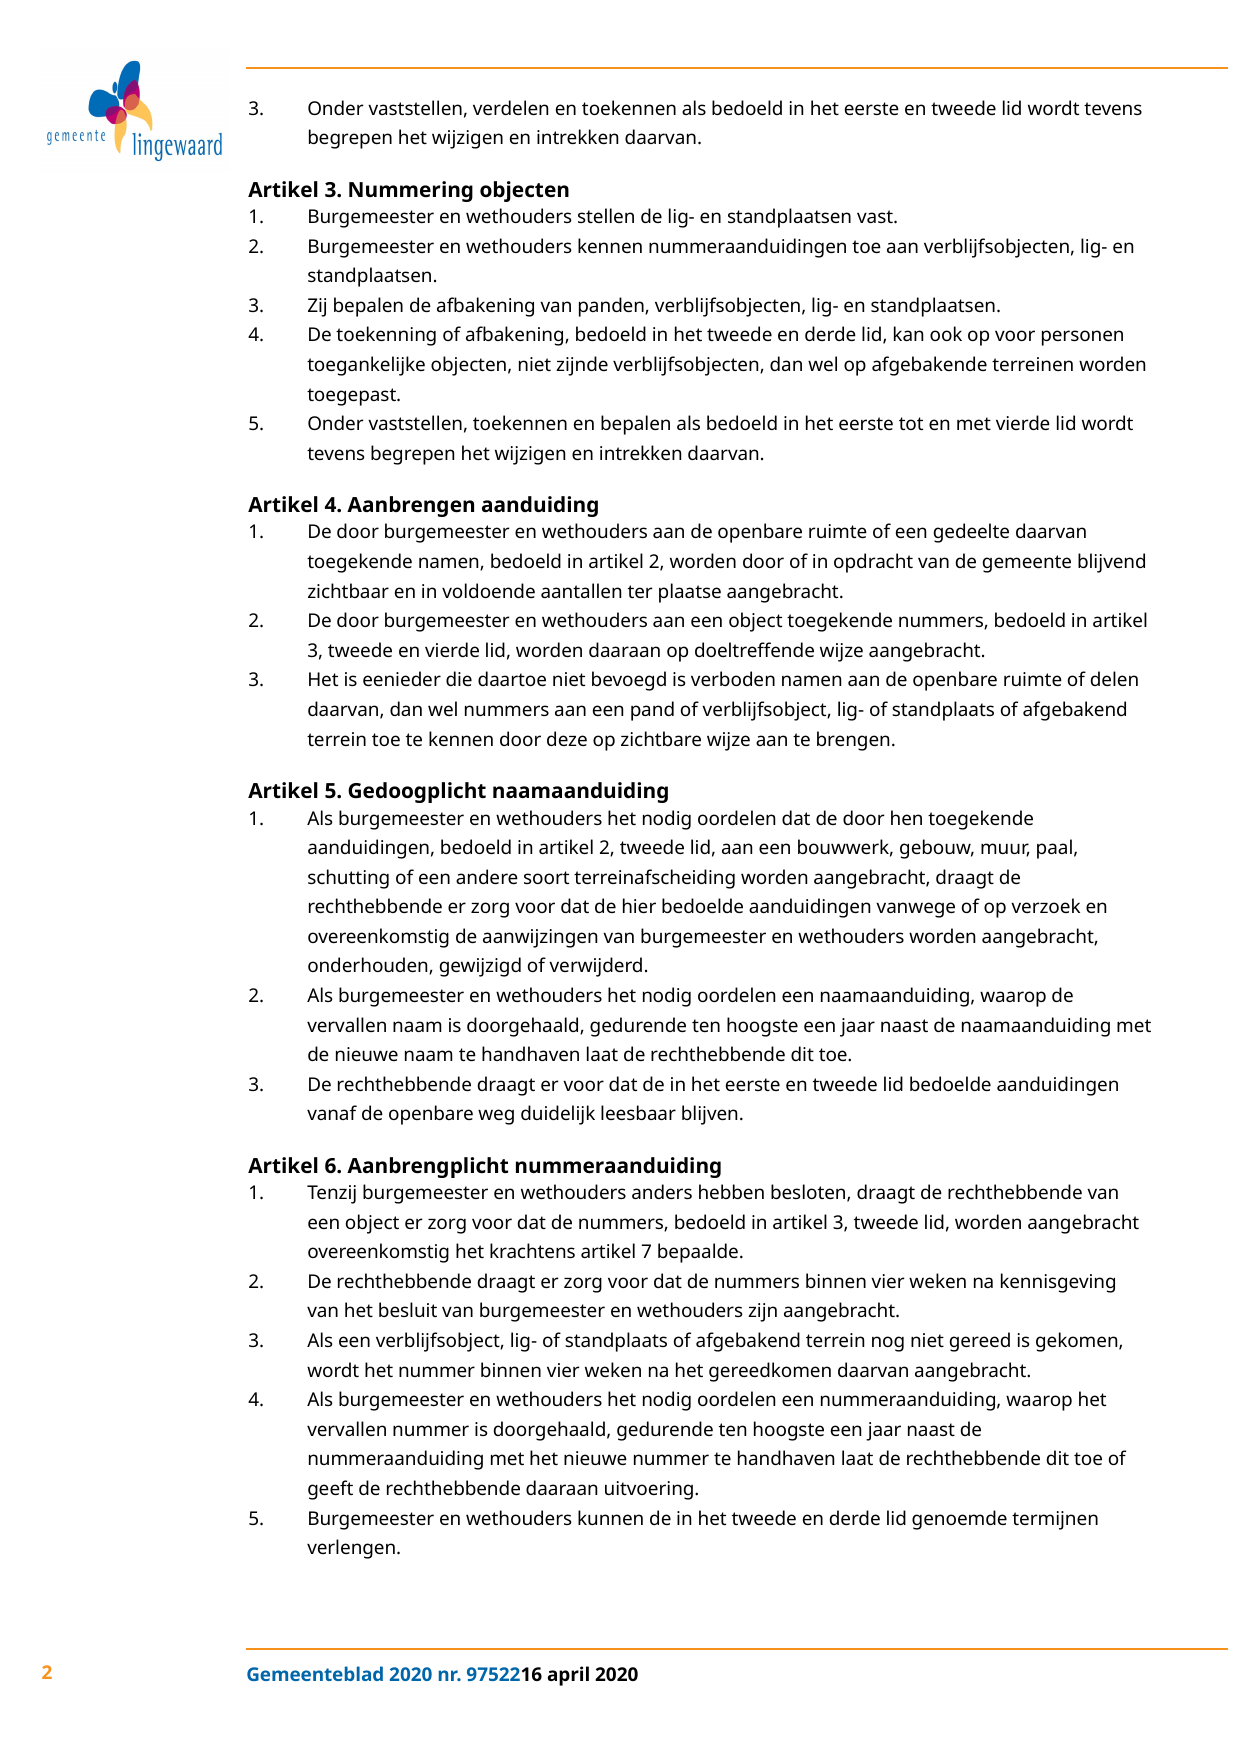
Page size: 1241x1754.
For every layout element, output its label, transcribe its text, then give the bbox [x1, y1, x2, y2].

list Als burgemeester en wethouders het nodig oordelen een nummeraanduiding, waarop het vervallen nummer is doorgehaald, gedurende ten hoogste een jaar naast de nummeraanduiding met het nieuwe nummer te handhaven laat de rechthebbende dit toe of geeft de rechthebbende daaraan uitvoering. [248, 1386, 1152, 1501]
list Zij bepalen de afbakening van panden, verblijfsobjecten, lig- en standplaatsen. [248, 292, 1152, 318]
text Artikel 5. Gedoogplicht naamaanduiding [248, 776, 1152, 805]
list De door burgemeester en wethouders aan een object toegekende nummers, bedoeld in artikel 3, tweede en vierde lid, worden daaraan op doeltreffende wijze aangebracht. [248, 607, 1152, 663]
list Het is eenieder die daartoe niet bevoegd is verboden namen aan de openbare ruimte of delen daarvan, dan wel nummers aan een pand of verblijfsobject, lig- of standplaats of afgebakend terrein toe te kennen door deze op zichtbare wijze aan te brengen. [248, 667, 1152, 752]
picture [41, 47, 231, 172]
text Artikel 3. Nummering objecten [248, 175, 1152, 203]
list Burgemeester en wethouders kunnen de in het tweede en derde lid genoemde termijnen verlengen. [248, 1505, 1152, 1560]
list Als een verblijfsobject, lig- of standplaats of afgebakend terrein nog niet gereed is gekomen, wordt het nummer binnen vier weken na het gereedkomen daarvan aangebracht. [248, 1327, 1152, 1383]
list Burgemeester en wethouders stellen de lig- en standplaatsen vast. [248, 203, 1152, 229]
list Als burgemeester en wethouders het nodig oordelen dat de door hen toegekende aanduidingen, bedoeld in artikel 2, tweede lid, aan een bouwwerk, gebouw, muur, paal, schutting of een andere soort terreinafscheiding worden aangebracht, draagt de rechthebbende er zorg voor dat de hier bedoelde aanduidingen vanwege of op verzoek en overeenkomstig de aanwijzingen van burgemeester en wethouders worden aangebracht, onderhouden, gewijzigd of verwijderd. [248, 805, 1152, 978]
list Onder vaststellen, verdelen en toekennen als bedoeld in het eerste en tweede lid wordt tevens begrepen het wijzigen en intrekken daarvan. [248, 95, 1152, 150]
list De rechthebbende draagt er zorg voor dat de nummers binnen vier weken na kennisgeving van het besluit van burgemeester en wethouders zijn aangebracht. [248, 1268, 1152, 1323]
text Artikel 6. Aanbrengplicht nummeraanduiding [248, 1151, 1152, 1179]
list Tenzij burgemeester en wethouders anders hebben besloten, draagt de rechthebbende van een object er zorg voor dat de nummers, bedoeld in artikel 3, tweede lid, worden aangebracht overeenkomstig het krachtens artikel 7 bepaalde. [248, 1179, 1152, 1264]
list Burgemeester en wethouders kennen nummeraanduidingen toe aan verblijfsobjecten, lig- en standplaatsen. [248, 233, 1152, 288]
list De door burgemeester en wethouders aan de openbare ruimte of een gedeelte daarvan toegekende namen, bedoeld in artikel 2, worden door of in opdracht van de gemeente blijvend zichtbaar en in voldoende aantallen ter plaatse aangebracht. [248, 519, 1152, 604]
list De rechthebbende draagt er voor dat de in het eerste en tweede lid bedoelde aanduidingen vanaf de openbare weg duidelijk leesbaar blijven. [248, 1071, 1152, 1126]
list De toekenning of afbakening, bedoeld in het tweede en derde lid, kan ook op voor personen toegankelijke objecten, niet zijnde verblijfsobjecten, dan wel op afgebakende terreinen worden toegepast. [248, 322, 1152, 406]
text Artikel 4. Aanbrengen aanduiding [248, 490, 1152, 519]
list Onder vaststellen, toekennen en bepalen als bedoeld in het eerste tot en met vierde lid wordt tevens begrepen het wijzigen en intrekken daarvan. [248, 410, 1152, 466]
list Als burgemeester en wethouders het nodig oordelen een naamaanduiding, waarop de vervallen naam is doorgehaald, gedurende ten hoogste een jaar naast de naamaanduiding met de nieuwe naam te handhaven laat de rechthebbende dit toe. [248, 982, 1152, 1067]
